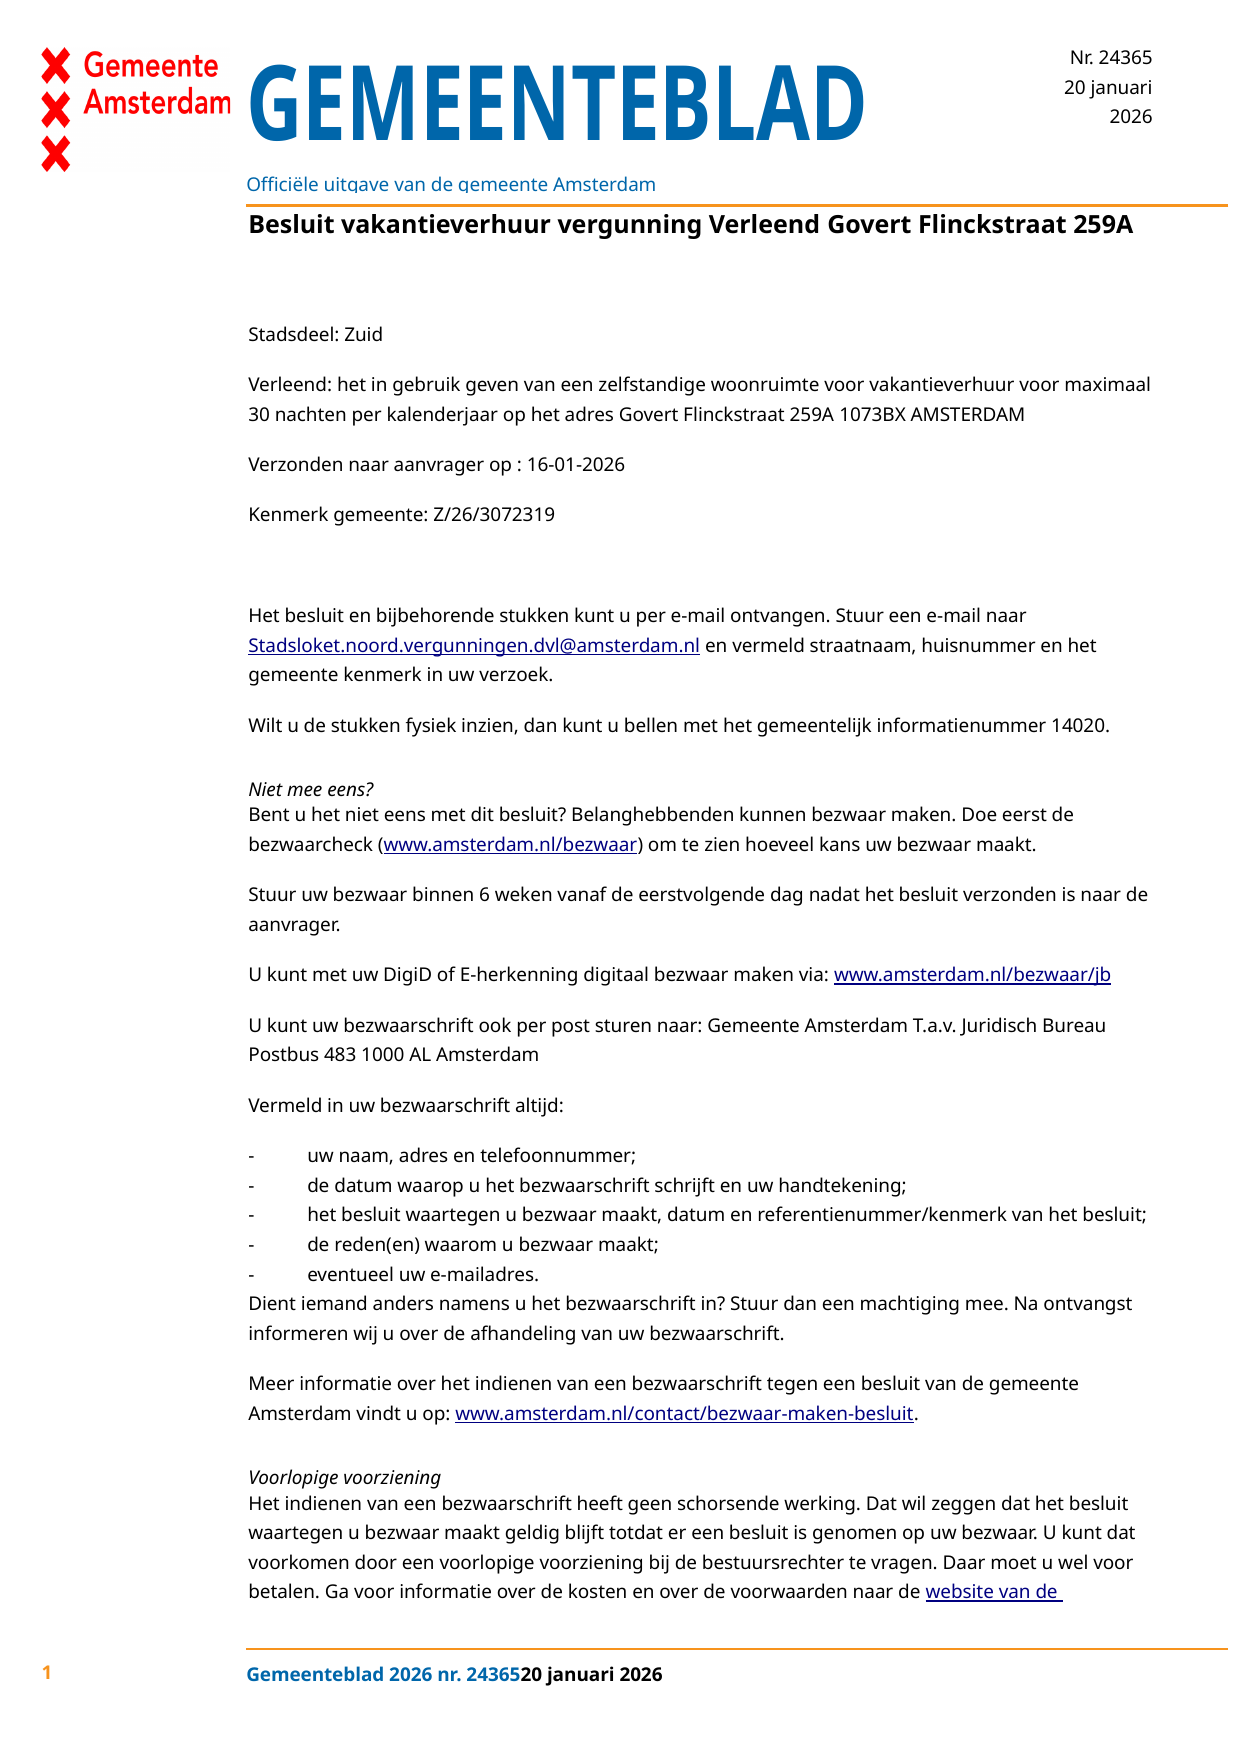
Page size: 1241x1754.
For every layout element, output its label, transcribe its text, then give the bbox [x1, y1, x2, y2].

text Stuur uw bezwaar binnen 6 weken vanaf de eerstvolgende dag nadat het besluit verzonden is naar de aanvrager. [248, 882, 1152, 937]
text Verzonden naar aanvrager op : 16-01-2026 [248, 451, 1152, 477]
text Besluit vakantieverhuur vergunning Verleend Govert Flinckstraat 259A [248, 207, 1152, 241]
text U kunt met uw DigiD of E-herkenning digitaal bezwaar maken via: www.amsterdam.nl/bezwaar/jb [248, 962, 1152, 987]
text Bent u het niet eens met dit besluit? Belanghebbenden kunnen bezwaar maken. Doe eerst de bezwaarcheck (www.amsterdam.nl/bezwaar) om te zien hoeveel kans uw bezwaar maakt. [248, 802, 1152, 857]
text U kunt uw bezwaarschrift ook per post sturen naar: Gemeente Amsterdam T.a.v. Juridisch Bureau Postbus 483 1000 AL Amsterdam [248, 1012, 1152, 1067]
picture [41, 47, 231, 172]
list uw naam, adres en telefoonnummer; [248, 1142, 1152, 1168]
text Het besluit en bijbehorende stukken kunt u per e-mail ontvangen. Stuur een e-mail naar Stadsloket.noord.vergunningen.dvl@amsterdam.nl en vermeld straatnaam, huisnummer en het gemeente kenmerk in uw verzoek. [248, 602, 1152, 687]
text Meer informatie over het indienen van een bezwaarschrift tegen een besluit van de gemeente Amsterdam vindt u op: www.amsterdam.nl/contact/bezwaar-maken-besluit. [248, 1370, 1152, 1426]
text Niet mee eens? [248, 776, 1152, 802]
text Dient iemand anders namens u het bezwaarschrift in? Stuur dan een machtiging mee. Na ontvangst informeren wij u over de afhandeling van uw bezwaarschrift. [248, 1290, 1152, 1346]
list de datum waarop u het bezwaarschrift schrijft en uw handtekening; [248, 1172, 1152, 1198]
text Vermeld in uw bezwaarschrift altijd: [248, 1092, 1152, 1118]
text Voorlopige voorziening [248, 1464, 1152, 1490]
text Wilt u de stukken fysiek inzien, dan kunt u bellen met het gemeentelijk informatienummer 14020. [248, 712, 1152, 738]
text Stadsdeel: Zuid [248, 321, 1152, 346]
list eventueel uw e-mailadres. [248, 1261, 1152, 1287]
text Verleend: het in gebruik geven van een zelfstandige woonruimte voor vakantieverhuur voor maximaal 30 nachten per kalenderjaar op het adres Govert Flinckstraat 259A 1073BX AMSTERDAM [248, 371, 1152, 426]
list het besluit waartegen u bezwaar maakt, datum en referentienummer/kenmerk van het besluit; [248, 1202, 1152, 1227]
text Het indienen van een bezwaarschrift heeft geen schorsende werking. Dat wil zeggen dat het besluit waartegen u bezwaar maakt geldig blijft totdat er een besluit is genomen op uw bezwaar. U kunt dat voorkomen door een voorlopige voorziening bij de bestuursrechter te vragen. Daar moet u wel voor betalen. Ga voor informatie over de kosten en over de voorwaarden naar de website van de [248, 1490, 1152, 1604]
text Kenmerk gemeente: Z/26/3072319 [248, 502, 1152, 527]
list de reden(en) waarom u bezwaar maakt; [248, 1231, 1152, 1257]
